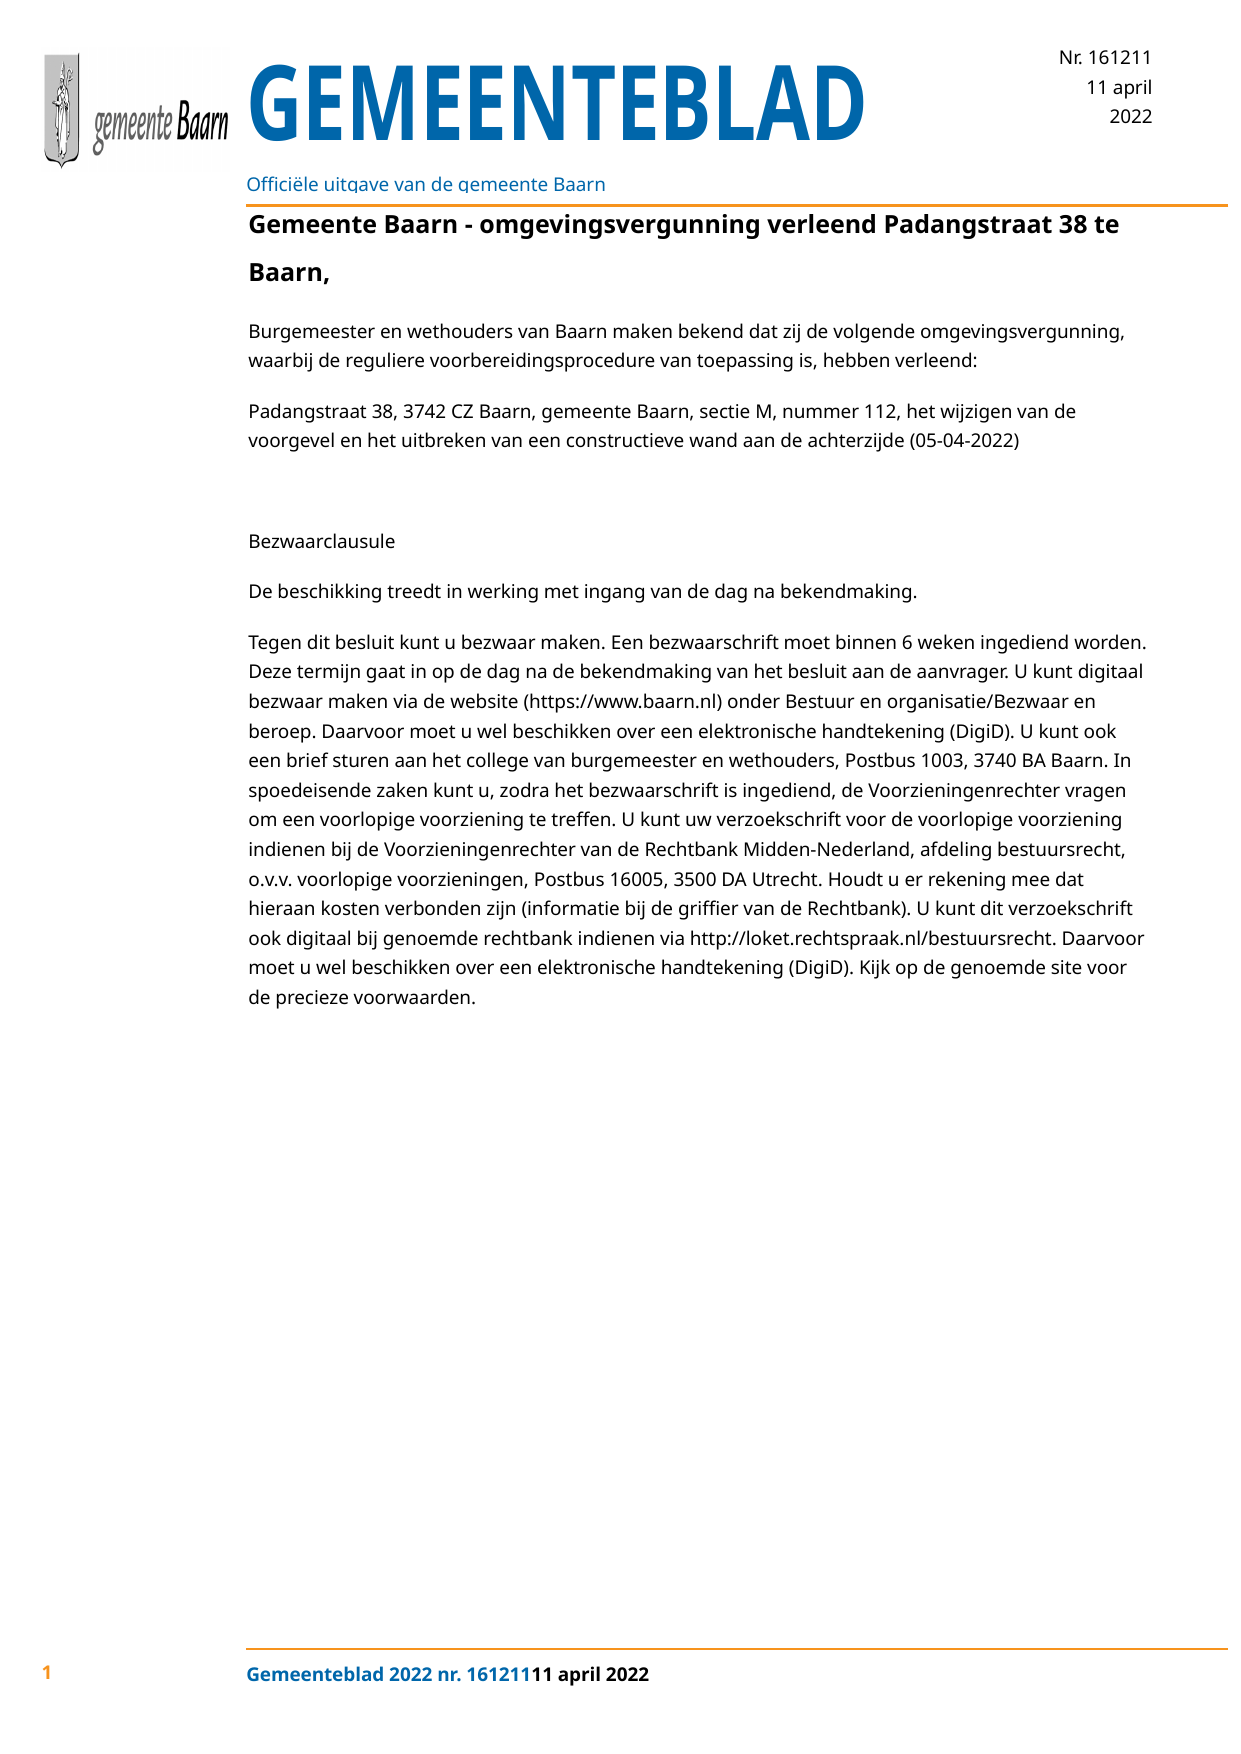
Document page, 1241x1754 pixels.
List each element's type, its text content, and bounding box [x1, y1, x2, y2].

text Padangstraat 38, 3742 CZ Baarn, gemeente Baarn, sectie M, nummer 112, het wijzigen van de voorgevel en het uitbreken van een constructieve wand aan de achterzijde (05-04-2022) [248, 398, 1152, 453]
picture [41, 47, 231, 172]
text Burgemeester en wethouders van Baarn maken bekend dat zij de volgende omgevingsvergunning, waarbij de reguliere voorbereidingsprocedure van toepassing is, hebben verleend: [248, 318, 1152, 373]
text De beschikking treedt in werking met ingang van de dag na bekendmaking. [248, 579, 1152, 604]
text Gemeente Baarn - omgevingsvergunning verleend Padangstraat 38 te Baarn, [248, 207, 1152, 288]
text Bezwaarclausule [248, 528, 1152, 554]
text Tegen dit besluit kunt u bezwaar maken. Een bezwaarschrift moet binnen 6 weken ingediend worden. Deze termijn gaat in op de dag na de bekendmaking van het besluit aan de aanvrager. U kunt digitaal bezwaar maken via de website (https://www.baarn.nl) onder Bestuur en organisatie/Bezwaar en beroep. Daarvoor moet u wel beschikken over een elektronische handtekening (DigiD). U kunt ook een brief sturen aan het college van burgemeester en wethouders, Postbus 1003, 3740 BA Baarn. In spoedeisende zaken kunt u, zodra het bezwaarschrift is ingediend, de Voorzieningenrechter vragen om een voorlopige voorziening te treffen. U kunt uw verzoekschrift voor de voorlopige voorziening indienen bij de Voorzieningenrechter van de Rechtbank Midden-Nederland, afdeling bestuursrecht, o.v.v. voorlopige voorzieningen, Postbus 16005, 3500 DA Utrecht. Houdt u er rekening mee dat hieraan kosten verbonden zijn (informatie bij de griffier van de Rechtbank). U kunt dit verzoekschrift ook digitaal bij genoemde rechtbank indienen via http://loket.rechtspraak.nl/bestuursrecht. Daarvoor moet u wel beschikken over een elektronische handtekening (DigiD). Kijk op de genoemde site voor de precieze voorwaarden. [248, 629, 1152, 1010]
